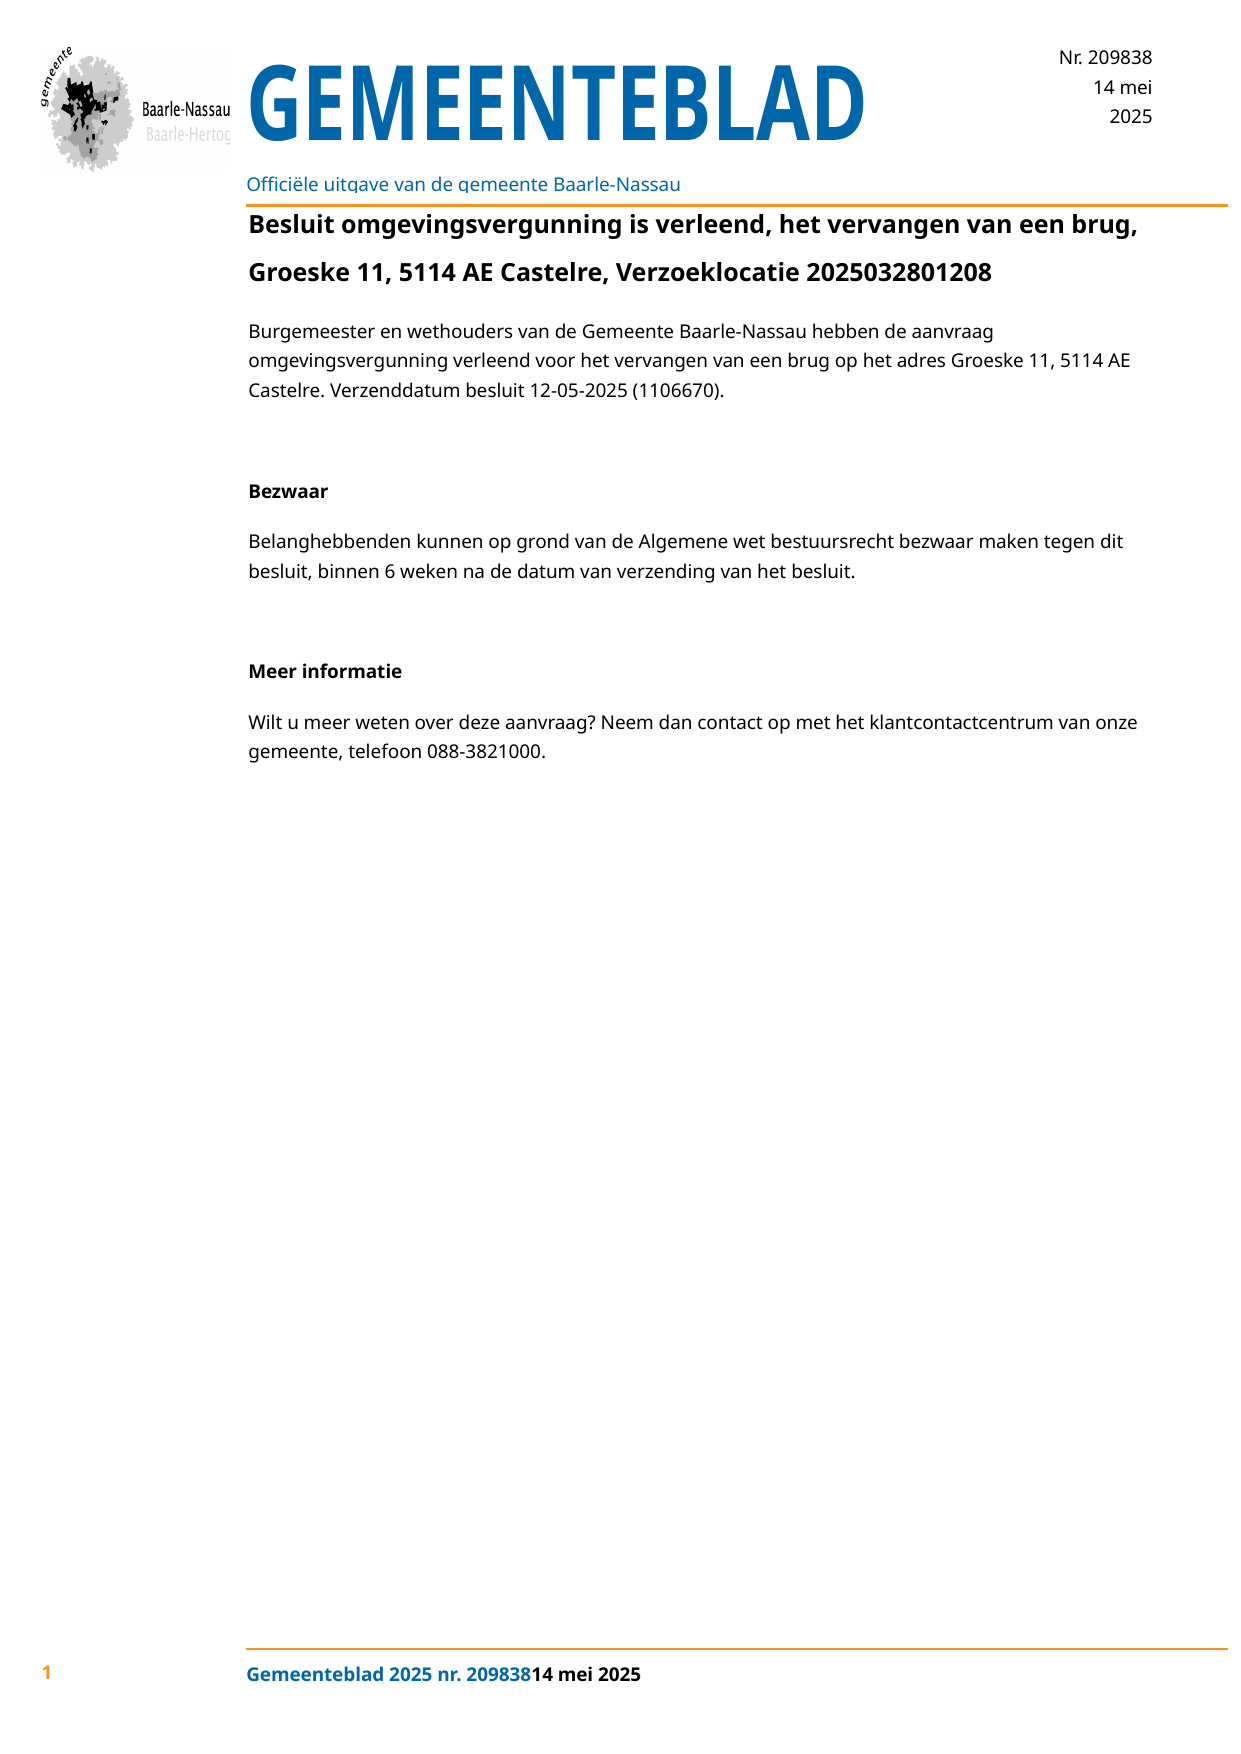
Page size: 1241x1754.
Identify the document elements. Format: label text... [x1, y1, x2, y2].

text Burgemeester en wethouders van de Gemeente Baarle-Nassau hebben de aanvraag omgevingsvergunning verleend voor het vervangen van een brug op het adres Groeske 11, 5114 AE Castelre. Verzenddatum besluit 12-05-2025 (1106670). [248, 318, 1152, 403]
text Meer informatie [248, 659, 1152, 684]
picture [41, 47, 231, 172]
text Wilt u meer weten over deze aanvraag? Neem dan contact op met het klantcontactcentrum van onze gemeente, telefoon 088-3821000. [248, 709, 1152, 764]
text Besluit omgevingsvergunning is verleend, het vervangen van een brug, Groeske 11, 5114 AE Castelre, Verzoeklocatie 2025032801208 [248, 207, 1152, 288]
text Belanghebbenden kunnen op grond van de Algemene wet bestuursrecht bezwaar maken tegen dit besluit, binnen 6 weken na de datum van verzending van het besluit. [248, 528, 1152, 584]
text Bezwaar [248, 478, 1152, 504]
